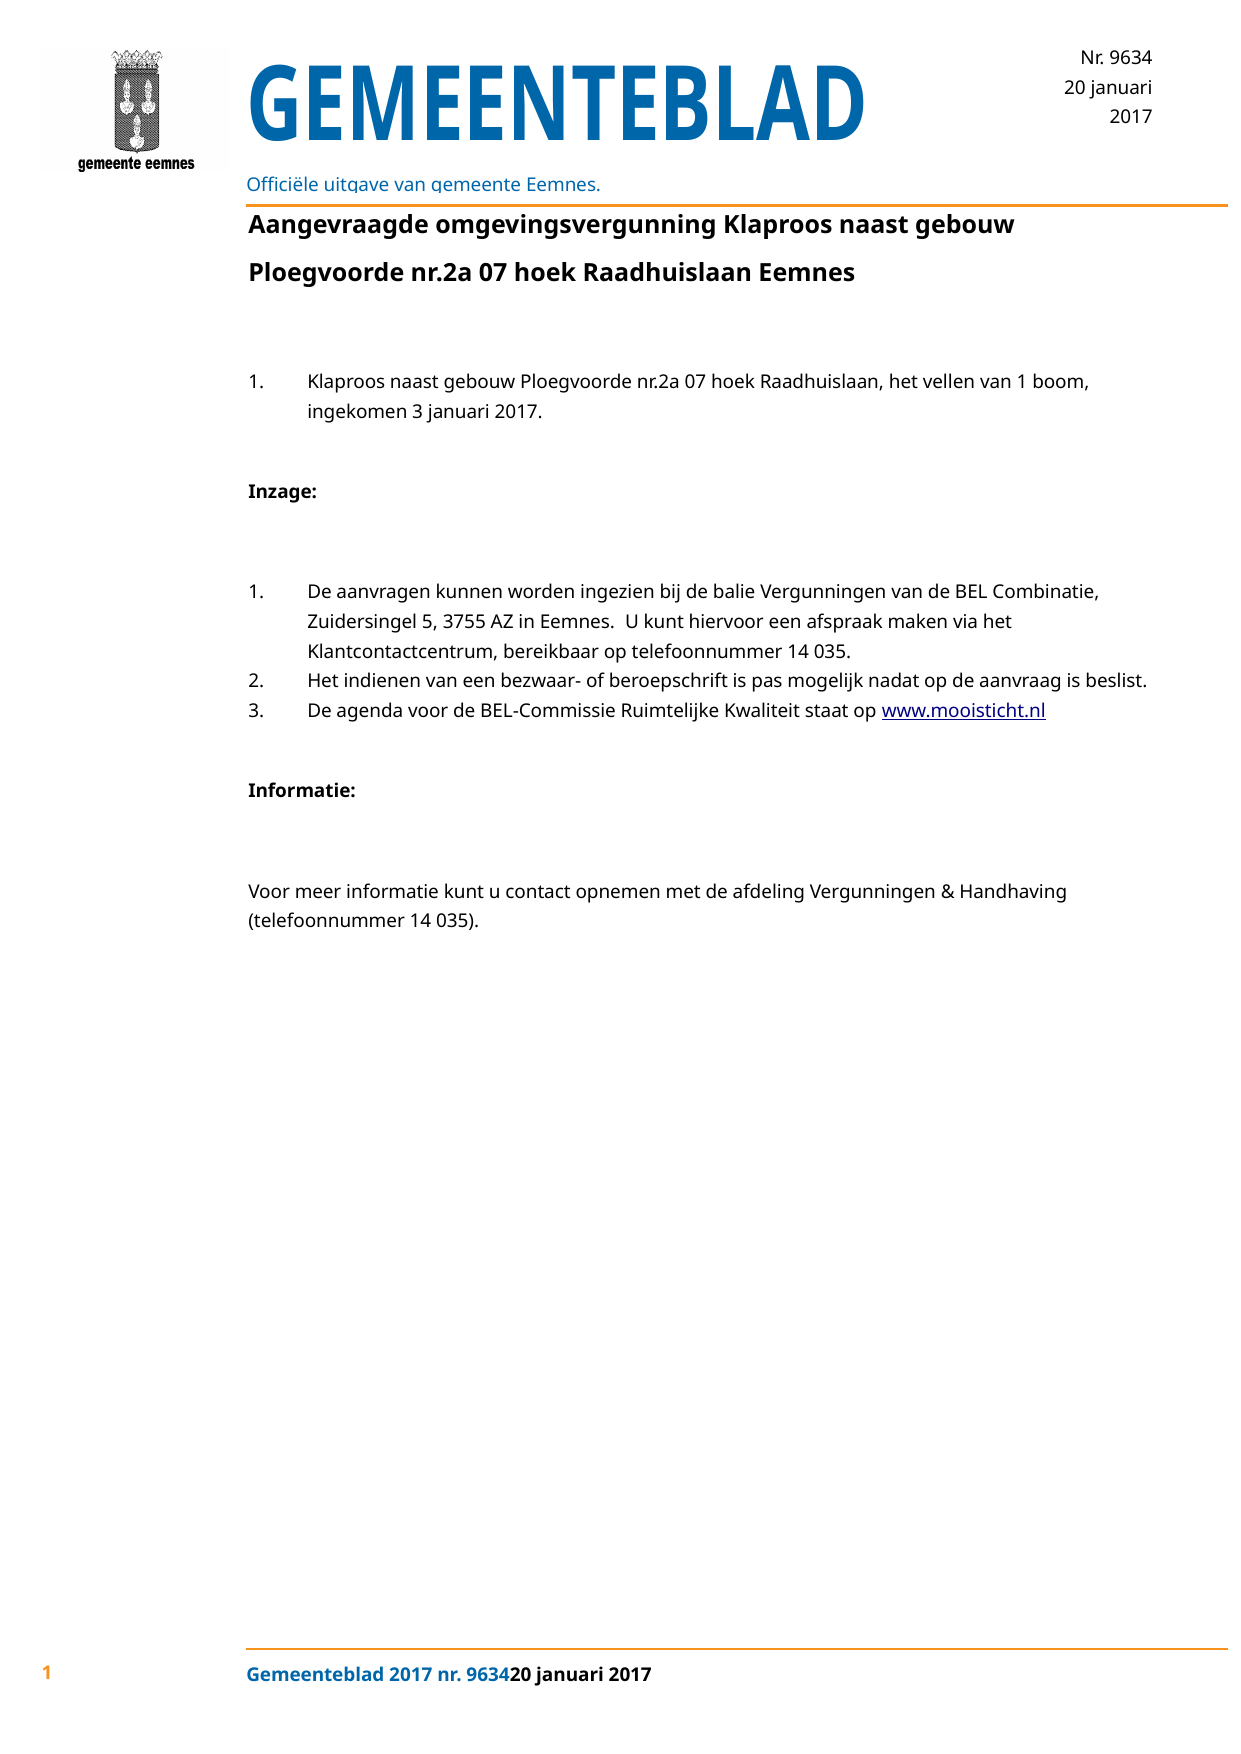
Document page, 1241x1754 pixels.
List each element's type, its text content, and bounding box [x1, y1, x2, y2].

text Aangevraagde omgevingsvergunning Klaproos naast gebouw Ploegvoorde nr.2a 07 hoek Raadhuislaan Eemnes [248, 207, 1152, 288]
text Inzage: [248, 478, 1152, 504]
list De aanvragen kunnen worden ingezien bij de balie Vergunningen van de BEL Combinatie, Zuidersingel 5, 3755 AZ in Eemnes. U kunt hiervoor een afspraak maken via het Klantcontactcentrum, bereikbaar op telefoonnummer 14 035. [248, 579, 1152, 664]
text Voor meer informatie kunt u contact opnemen met de afdeling Vergunningen & Handhaving (telefoonnummer 14 035). [248, 878, 1152, 933]
picture [41, 47, 231, 172]
list Het indienen van een bezwaar- of beroepschrift is pas mogelijk nadat op de aanvraag is beslist. [248, 667, 1152, 693]
list De agenda voor de BEL-Commissie Ruimtelijke Kwaliteit staat op www.mooisticht.nl [248, 697, 1152, 723]
text Informatie: [248, 777, 1152, 803]
list Klaproos naast gebouw Ploegvoorde nr.2a 07 hoek Raadhuislaan, het vellen van 1 boom, ingekomen 3 januari 2017. [248, 368, 1152, 424]
